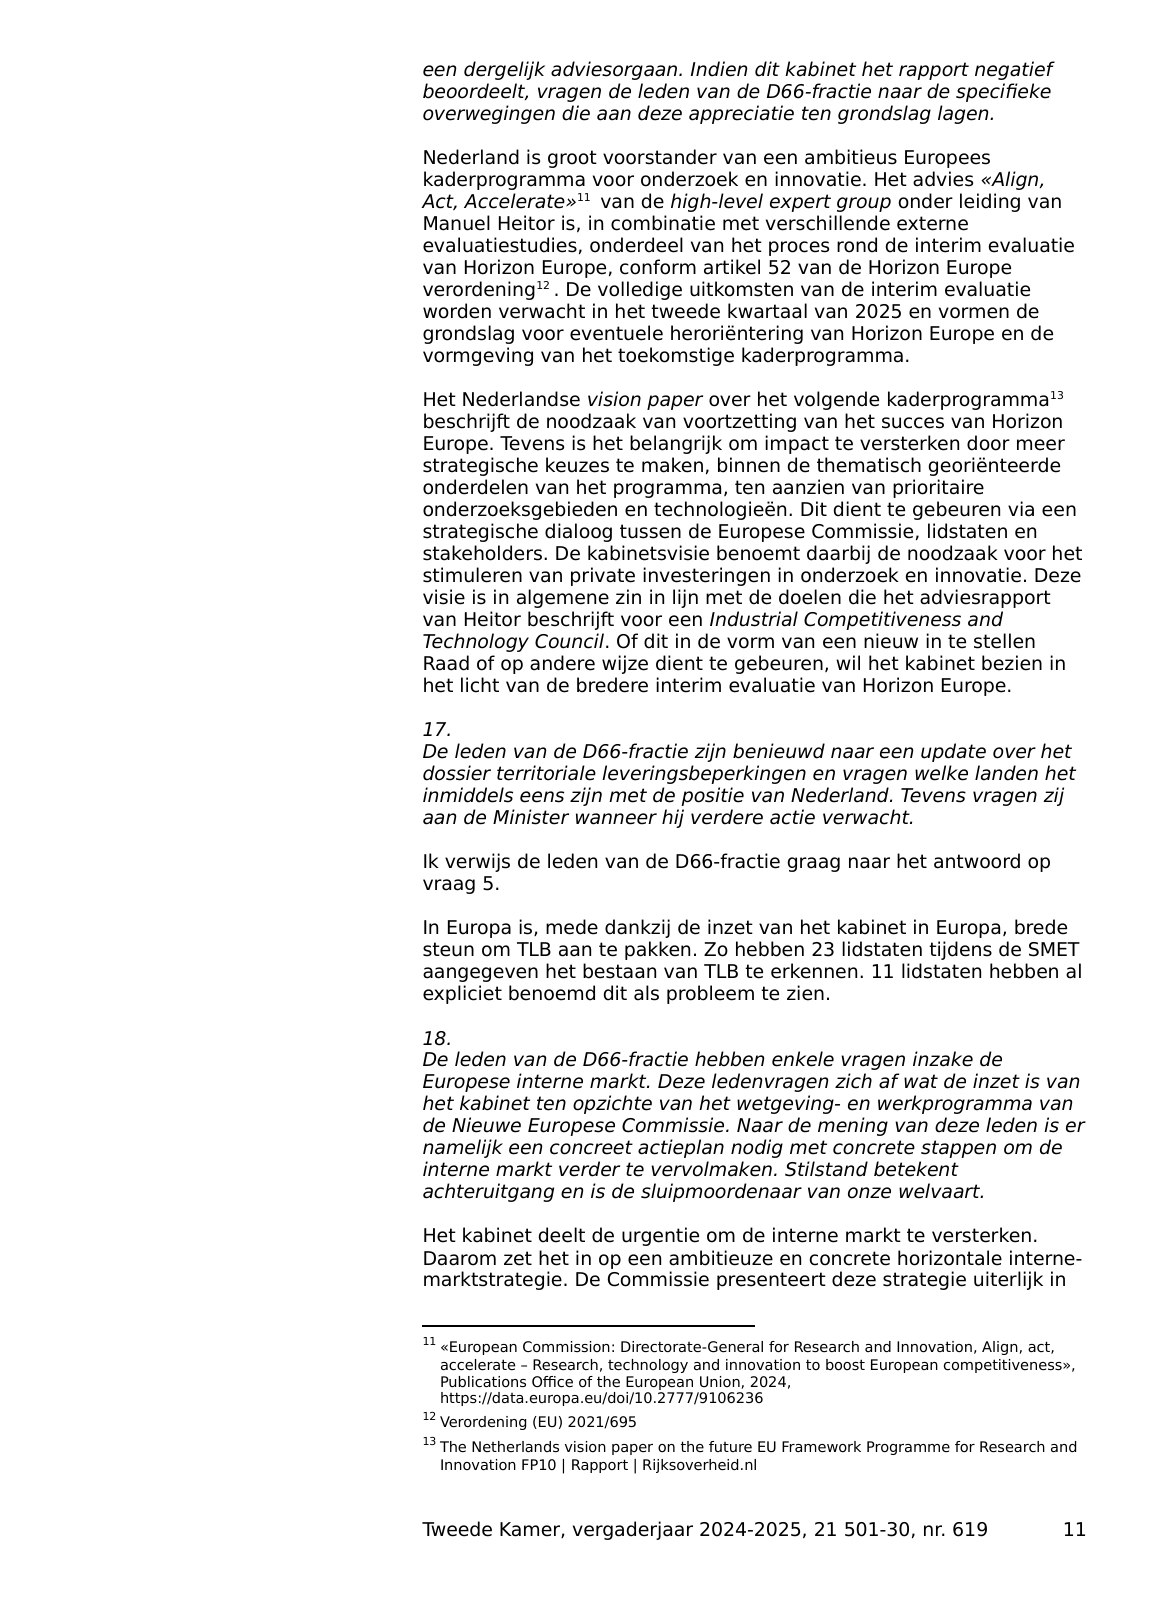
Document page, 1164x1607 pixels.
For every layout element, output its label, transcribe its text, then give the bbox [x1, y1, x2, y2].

text The Netherlands vision paper on the future EU Framework Programme for Research and Innovation FP10 | Rapport | Rijksoverheid.nl [422, 1435, 1087, 1474]
text 17. [422, 719, 1087, 741]
text De leden van de D66-fractie zijn benieuwd naar een update over het dossier territoriale leveringsbeperkingen en vragen welke landen het inmiddels eens zijn met de positie van Nederland. Tevens vragen zij aan de Minister wanneer hij verdere actie verwacht. [422, 741, 1087, 829]
text «European Commission: Directorate-General for Research and Innovation, Align, act, accelerate – Research, technology and innovation to boost European competitiveness», Publications Office of the European Union, 2024, https://data.europa.eu/doi/10.2777/9106236 [422, 1335, 1087, 1407]
text In Europa is, mede dankzij de inzet van het kabinet in Europa, brede steun om TLB aan te pakken. Zo hebben 23 lidstaten tijdens de SMET aangegeven het bestaan van TLB te erkennen. 11 lidstaten hebben al expliciet benoemd dit als probleem te zien. [422, 917, 1087, 1005]
text Het kabinet deelt de urgentie om de interne markt te versterken. Daarom zet het in op een ambitieuze en concrete horizontale interne-marktstrategie. De Commissie presenteert deze strategie uiterlijk in [422, 1225, 1087, 1291]
text een dergelijk adviesorgaan. Indien dit kabinet het rapport negatief beoordeelt, vragen de leden van de D66-fractie naar de specifieke overwegingen die aan deze appreciatie ten grondslag lagen. [422, 59, 1087, 125]
text Ik verwijs de leden van de D66-fractie graag naar het antwoord op vraag 5. [422, 851, 1087, 895]
text De leden van de D66-fractie hebben enkele vragen inzake de Europese interne markt. Deze ledenvragen zich af wat de inzet is van het kabinet ten opzichte van het wetgeving- en werkprogramma van de Nieuwe Europese Commissie. Naar de mening van deze leden is er namelijk een concreet actieplan nodig met concrete stappen om de interne markt verder te vervolmaken. Stilstand betekent achteruitgang en is de sluipmoordenaar van onze welvaart. [422, 1049, 1087, 1203]
text Nederland is groot voorstander van een ambitieus Europees kaderprogramma voor onderzoek en innovatie. Het advies «Align, Act, Accelerate» van de high-level expert group onder leiding van Manuel Heitor is, in combinatie met verschillende externe evaluatiestudies, onderdeel van het proces rond de interim evaluatie van Horizon Europe, conform artikel 52 van de Horizon Europe verordening. De volledige uitkomsten van de interim evaluatie worden verwacht in het tweede kwartaal van 2025 en vormen de grondslag voor eventuele heroriëntering van Horizon Europe en de vormgeving van het toekomstige kaderprogramma. [422, 147, 1087, 367]
text Het Nederlandse vision paper over het volgende kaderprogramma beschrijft de noodzaak van voortzetting van het succes van Horizon Europe. Tevens is het belangrijk om impact te versterken door meer strategische keuzes te maken, binnen de thematisch georiënteerde onderdelen van het programma, ten aanzien van prioritaire onderzoeksgebieden en technologieën. Dit dient te gebeuren via een strategische dialoog tussen de Europese Commissie, lidstaten en stakeholders. De kabinetsvisie benoemt daarbij de noodzaak voor het stimuleren van private investeringen in onderzoek en innovatie. Deze visie is in algemene zin in lijn met de doelen die het adviesrapport van Heitor beschrijft voor een Industrial Competitiveness and Technology Council. Of dit in de vorm van een nieuw in te stellen Raad of op andere wijze dient te gebeuren, wil het kabinet bezien in het licht van de bredere interim evaluatie van Horizon Europe. [422, 389, 1087, 697]
text Verordening (EU) 2021/695 [422, 1410, 1087, 1432]
text 18. [422, 1027, 1087, 1049]
